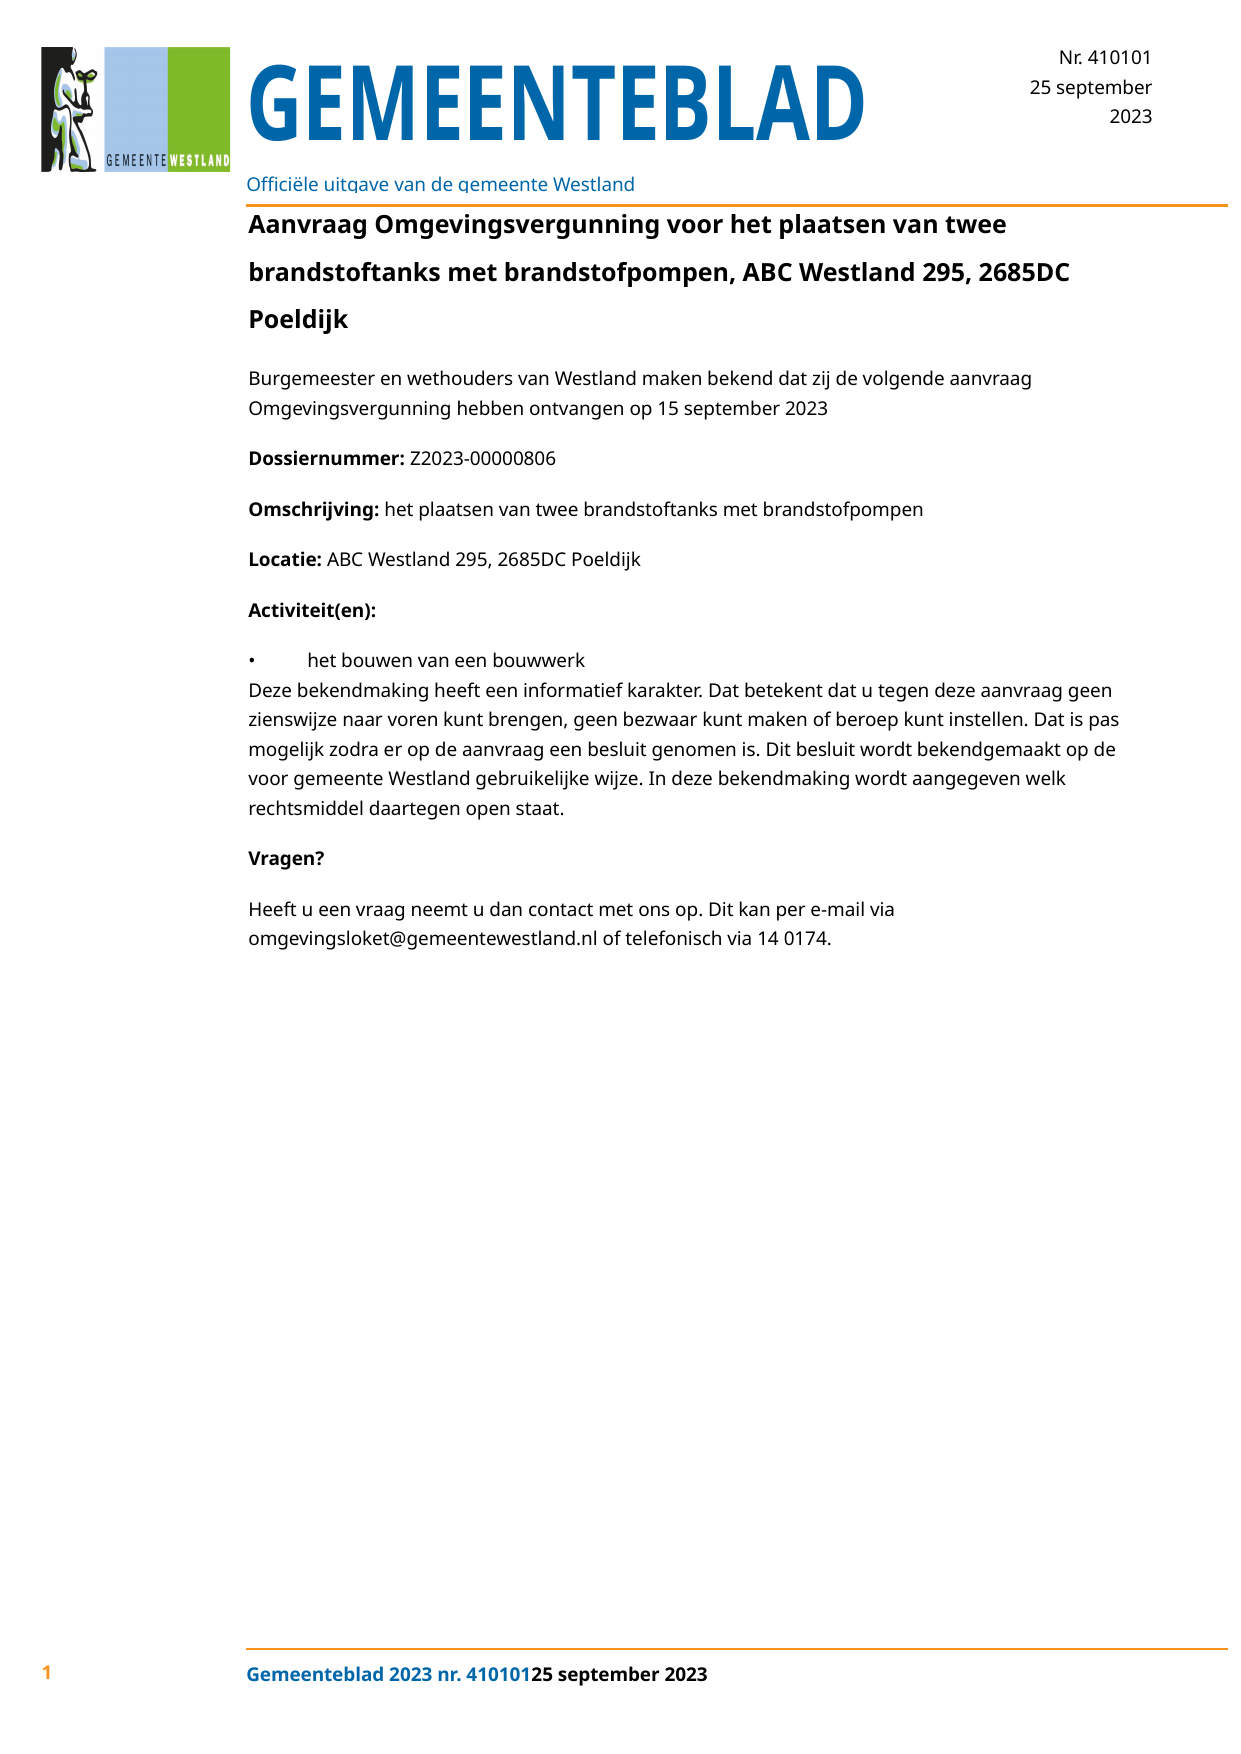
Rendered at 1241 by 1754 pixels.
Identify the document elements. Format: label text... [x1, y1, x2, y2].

text Omschrijving: het plaatsen van twee brandstoftanks met brandstofpompen [248, 496, 1152, 522]
text Activiteit(en): [248, 597, 1152, 622]
text Heeft u een vraag neemt u dan contact met ons op. Dit kan per e-mail via omgevingsloket@gemeentewestland.nl of telefonisch via 14 0174. [248, 896, 1152, 951]
text Aanvraag Omgevingsvergunning voor het plaatsen van twee brandstoftanks met brandstofpompen, ABC Westland 295, 2685DC Poeldijk [248, 207, 1152, 336]
text Locatie: ABC Westland 295, 2685DC Poeldijk [248, 546, 1152, 572]
list het bouwen van een bouwwerk [248, 647, 1152, 673]
text Deze bekendmaking heeft een informatief karakter. Dat betekent dat u tegen deze aanvraag geen zienswijze naar voren kunt brengen, geen bezwaar kunt maken of beroep kunt instellen. Dat is pas mogelijk zodra er op de aanvraag een besluit genomen is. Dit besluit wordt bekendgemaakt op de voor gemeente Westland gebruikelijke wijze. In deze bekendmaking wordt aangegeven welk rechtsmiddel daartegen open staat. [248, 677, 1152, 821]
text Vragen? [248, 846, 1152, 871]
text Dossiernummer: Z2023-00000806 [248, 446, 1152, 471]
picture [41, 47, 231, 172]
text Burgemeester en wethouders van Westland maken bekend dat zij de volgende aanvraag Omgevingsvergunning hebben ontvangen op 15 september 2023 [248, 366, 1152, 421]
